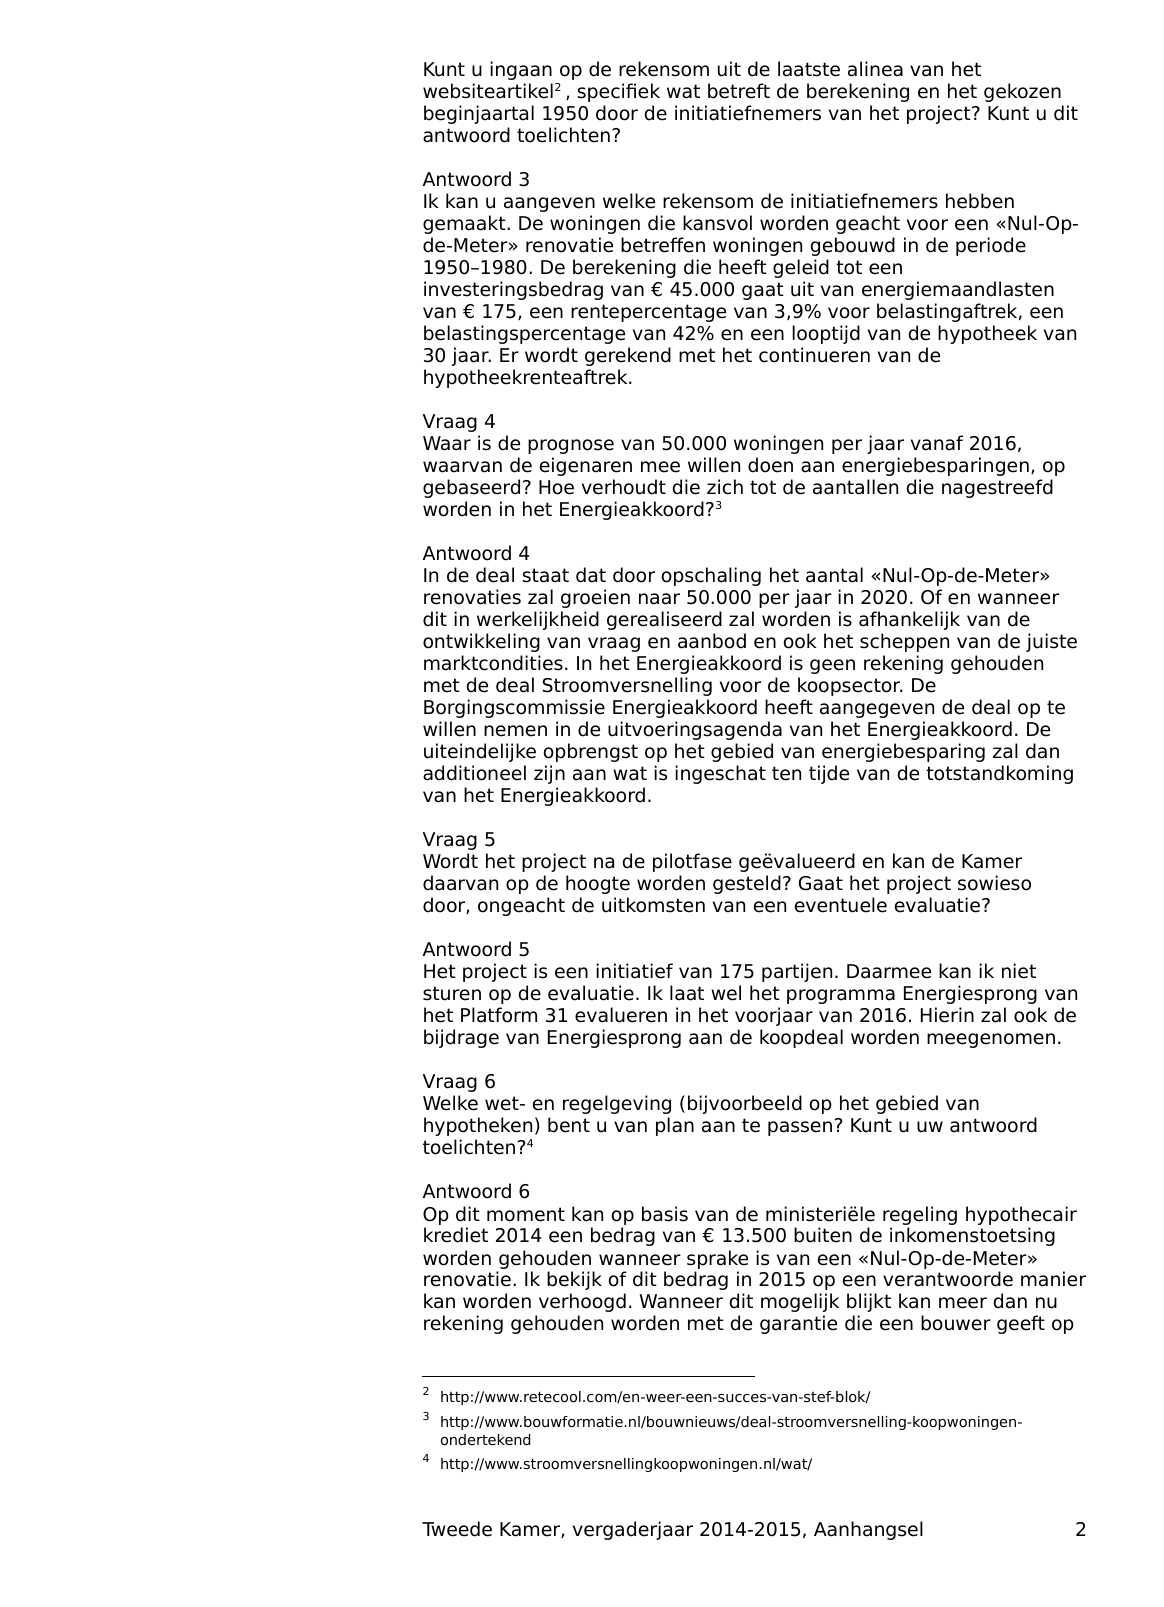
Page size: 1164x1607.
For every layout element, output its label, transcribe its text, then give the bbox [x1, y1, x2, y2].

text http://www.retecool.com/en-weer-een-succes-van-stef-blok/ [422, 1385, 1087, 1407]
text http://www.stroomversnellingkoopwoningen.nl/wat/ [422, 1452, 1087, 1474]
text Wordt het project na de pilotfase geëvalueerd en kan de Kamer daarvan op de hoogte worden gesteld? Gaat het project sowieso door, ongeacht de uitkomsten van een eventuele evaluatie? [422, 851, 1087, 917]
text Kunt u ingaan op de rekensom uit de laatste alinea van het websiteartikel, specifiek wat betreft de berekening en het gekozen beginjaartal 1950 door de initiatiefnemers van het project? Kunt u dit antwoord toelichten? [422, 59, 1087, 147]
text Welke wet- en regelgeving (bijvoorbeeld op het gebied van hypotheken) bent u van plan aan te passen? Kunt u uw antwoord toelichten? [422, 1093, 1087, 1159]
text Waar is de prognose van 50.000 woningen per jaar vanaf 2016, waarvan de eigenaren mee willen doen aan energiebesparingen, op gebaseerd? Hoe verhoudt die zich tot de aantallen die nagestreefd worden in het Energieakkoord? [422, 433, 1087, 521]
text Antwoord 4 [422, 543, 1087, 565]
text Ik kan u aangeven welke rekensom de initiatiefnemers hebben gemaakt. De woningen die kansvol worden geacht voor een «Nul-Op-de-Meter» renovatie betreffen woningen gebouwd in de periode 1950–1980. De berekening die heeft geleid tot een investeringsbedrag van € 45.000 gaat uit van energiemaandlasten van € 175, een rentepercentage van 3,9% voor belastingaftrek, een belastingspercentage van 42% en een looptijd van de hypotheek van 30 jaar. Er wordt gerekend met het continueren van de hypotheekrenteaftrek. [422, 191, 1087, 389]
text Antwoord 3 [422, 169, 1087, 191]
text Vraag 5 [422, 829, 1087, 851]
text Op dit moment kan op basis van de ministeriële regeling hypothecair krediet 2014 een bedrag van € 13.500 buiten de inkomenstoetsing worden gehouden wanneer sprake is van een «Nul-Op-de-Meter» renovatie. Ik bekijk of dit bedrag in 2015 op een verantwoorde manier kan worden verhoogd. Wanneer dit mogelijk blijkt kan meer dan nu rekening gehouden worden met de garantie die een bouwer geeft op [422, 1203, 1087, 1335]
text Vraag 6 [422, 1071, 1087, 1093]
text Antwoord 5 [422, 939, 1087, 961]
text http://www.bouwformatie.nl/bouwnieuws/deal-stroomversnelling-koopwoningen-ondertekend [422, 1410, 1087, 1449]
text Het project is een initiatief van 175 partijen. Daarmee kan ik niet sturen op de evaluatie. Ik laat wel het programma Energiesprong van het Platform 31 evalueren in het voorjaar van 2016. Hierin zal ook de bijdrage van Energiesprong aan de koopdeal worden meegenomen. [422, 961, 1087, 1049]
text Vraag 4 [422, 411, 1087, 433]
text In de deal staat dat door opschaling het aantal «Nul-Op-de-Meter» renovaties zal groeien naar 50.000 per jaar in 2020. Of en wanneer dit in werkelijkheid gerealiseerd zal worden is afhankelijk van de ontwikkeling van vraag en aanbod en ook het scheppen van de juiste marktcondities. In het Energieakkoord is geen rekening gehouden met de deal Stroomversnelling voor de koopsector. De Borgingscommissie Energieakkoord heeft aangegeven de deal op te willen nemen in de uitvoeringsagenda van het Energieakkoord. De uiteindelijke opbrengst op het gebied van energiebesparing zal dan additioneel zijn aan wat is ingeschat ten tijde van de totstandkoming van het Energieakkoord. [422, 565, 1087, 807]
text Antwoord 6 [422, 1181, 1087, 1203]
